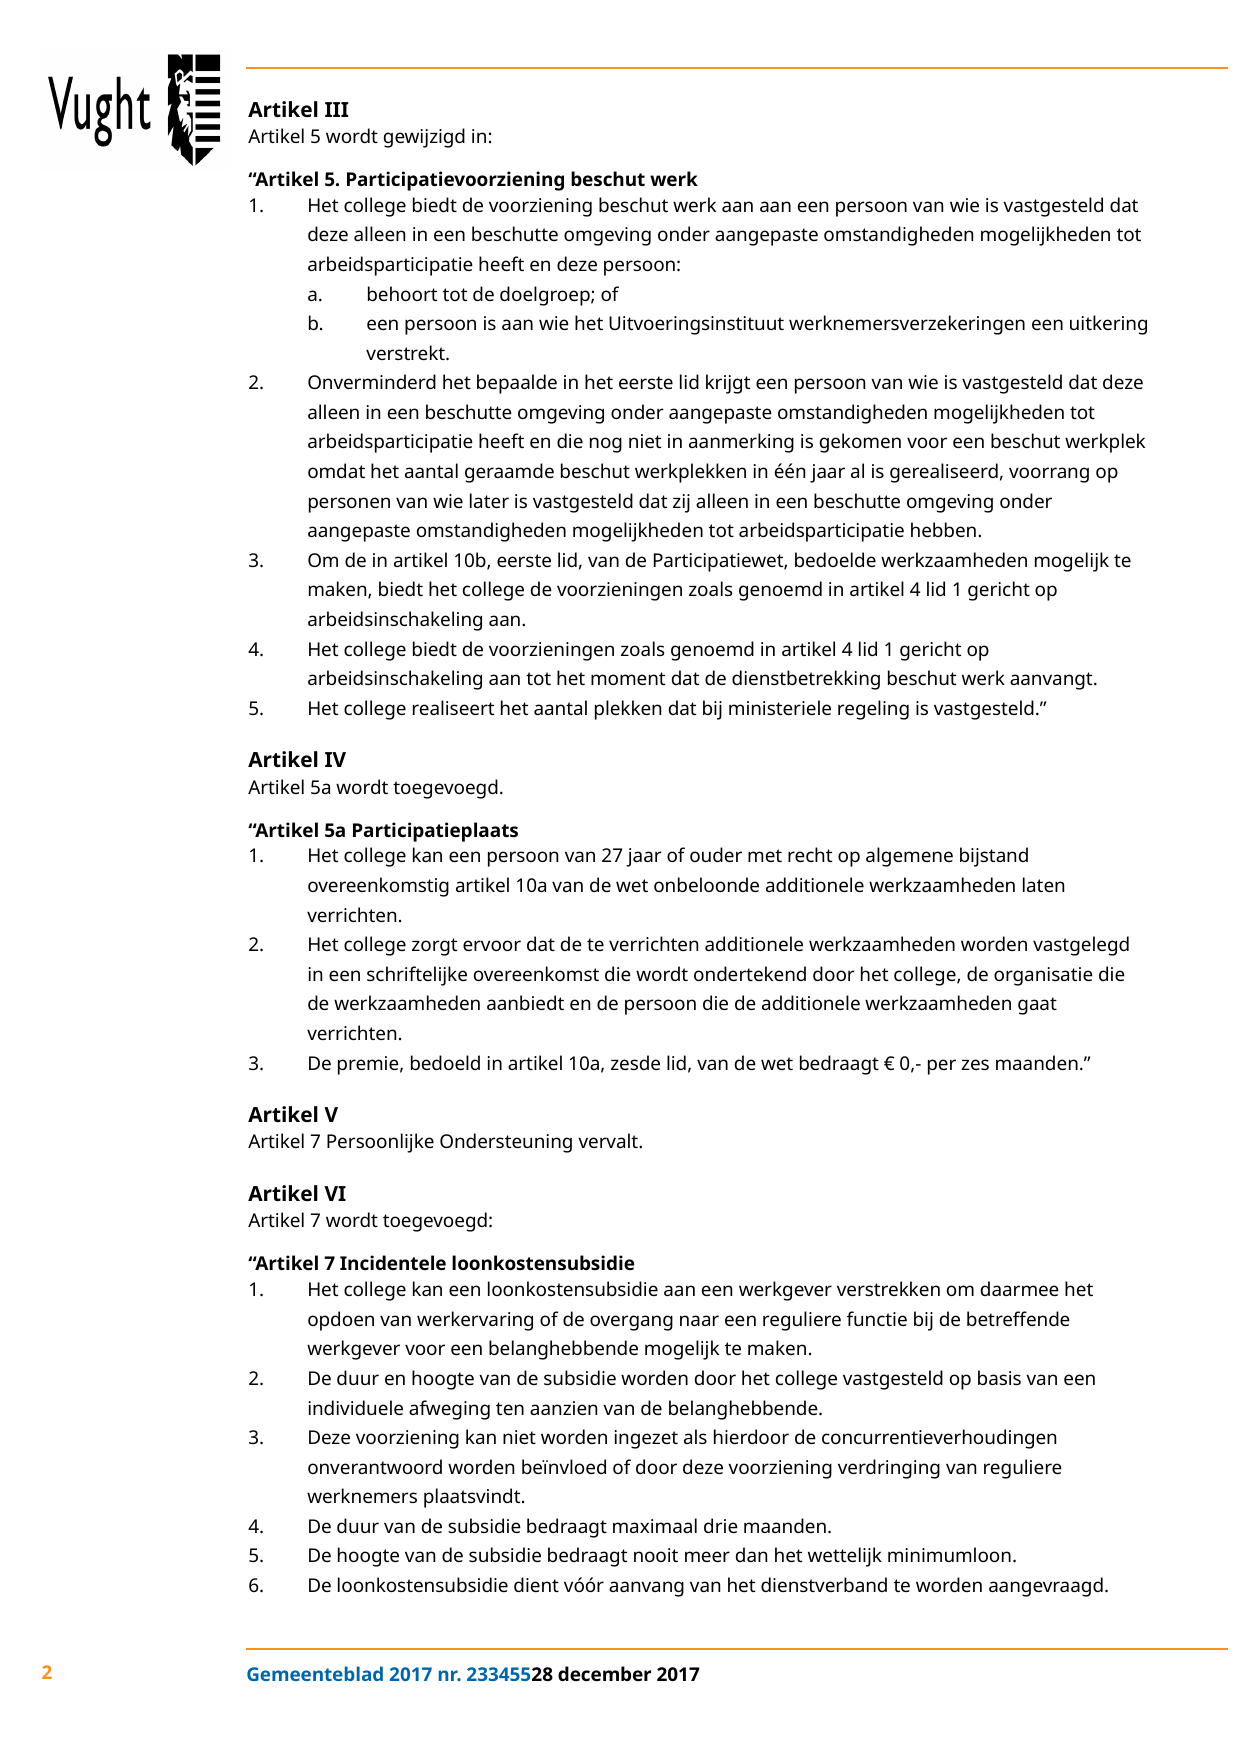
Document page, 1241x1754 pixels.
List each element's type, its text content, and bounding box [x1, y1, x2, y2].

text Artikel 7 wordt toegevoegd: [248, 1207, 1152, 1233]
text “Artikel 5a Participatieplaats [248, 817, 1152, 843]
text Artikel 5 wordt gewijzigd in: [248, 123, 1152, 149]
text Artikel VI [248, 1179, 1152, 1207]
list Het college kan een loonkostensubsidie aan een werkgever verstrekken om daarmee het opdoen van werkervaring of de overgang naar een reguliere functie bij de betreffende werkgever voor een belanghebbende mogelijk te maken. [248, 1276, 1152, 1361]
list Het college zorgt ervoor dat de te verrichten additionele werkzaamheden worden vastgelegd in een schriftelijke overeenkomst die wordt ondertekend door het college, de organisatie die de werkzaamheden aanbiedt en de persoon die de additionele werkzaamheden gaat verrichten. [248, 931, 1152, 1046]
list Onverminderd het bepaalde in het eerste lid krijgt een persoon van wie is vastgesteld dat deze alleen in een beschutte omgeving onder aangepaste omstandigheden mogelijkheden tot arbeidsparticipatie heeft en die nog niet in aanmerking is gekomen voor een beschut werkplek omdat het aantal geraamde beschut werkplekken in één jaar al is gerealiseerd, voorrang op personen van wie later is vastgesteld dat zij alleen in een beschutte omgeving onder aangepaste omstandigheden mogelijkheden tot arbeidsparticipatie hebben. [248, 369, 1152, 543]
list De duur van de subsidie bedraagt maximaal drie maanden. [248, 1513, 1152, 1539]
text Artikel V [248, 1100, 1152, 1129]
text Artikel 5a wordt toegevoegd. [248, 774, 1152, 799]
text Artikel III [248, 95, 1152, 123]
list een persoon is aan wie het Uitvoeringsinstituut werknemersverzekeringen een uitkering verstrekt. [307, 310, 1152, 366]
text Artikel IV [248, 745, 1152, 774]
text “Artikel 5. Participatievoorziening beschut werk [248, 166, 1152, 192]
list De duur en hoogte van de subsidie worden door het college vastgesteld op basis van een individuele afweging ten aanzien van de belanghebbende. [248, 1365, 1152, 1420]
list Het college kan een persoon van 27 jaar of ouder met recht op algemene bijstand overeenkomstig artikel 10a van de wet onbeloonde additionele werkzaamheden laten verrichten. [248, 843, 1152, 928]
list Het college biedt de voorzieningen zoals genoemd in artikel 4 lid 1 gericht op arbeidsinschakeling aan tot het moment dat de dienstbetrekking beschut werk aanvangt. [248, 636, 1152, 691]
list Het college biedt de voorziening beschut werk aan aan een persoon van wie is vastgesteld dat deze alleen in een beschutte omgeving onder aangepaste omstandigheden mogelijkheden tot arbeidsparticipatie heeft en deze persoon: [248, 192, 1152, 277]
picture [41, 47, 231, 172]
list De premie, bedoeld in artikel 10a, zesde lid, van de wet bedraagt € 0,- per zes maanden.” [248, 1050, 1152, 1076]
list Het college realiseert het aantal plekken dat bij ministeriele regeling is vastgesteld.” [248, 695, 1152, 721]
list Om de in artikel 10b, eerste lid, van de Participatiewet, bedoelde werkzaamheden mogelijk te maken, biedt het college de voorzieningen zoals genoemd in artikel 4 lid 1 gericht op arbeidsinschakeling aan. [248, 547, 1152, 632]
text “Artikel 7 Incidentele loonkostensubsidie [248, 1251, 1152, 1276]
list behoort tot de doelgroep; of [307, 281, 1152, 307]
list Deze voorziening kan niet worden ingezet als hierdoor de concurrentieverhoudingen onverantwoord worden beïnvloed of door deze voorziening verdringing van reguliere werknemers plaatsvindt. [248, 1424, 1152, 1509]
text Artikel 7 Persoonlijke Ondersteuning vervalt. [248, 1129, 1152, 1154]
list De hoogte van de subsidie bedraagt nooit meer dan het wettelijk minimumloon. [248, 1543, 1152, 1568]
list De loonkostensubsidie dient vóór aanvang van het dienstverband te worden aangevraagd. [248, 1572, 1152, 1598]
